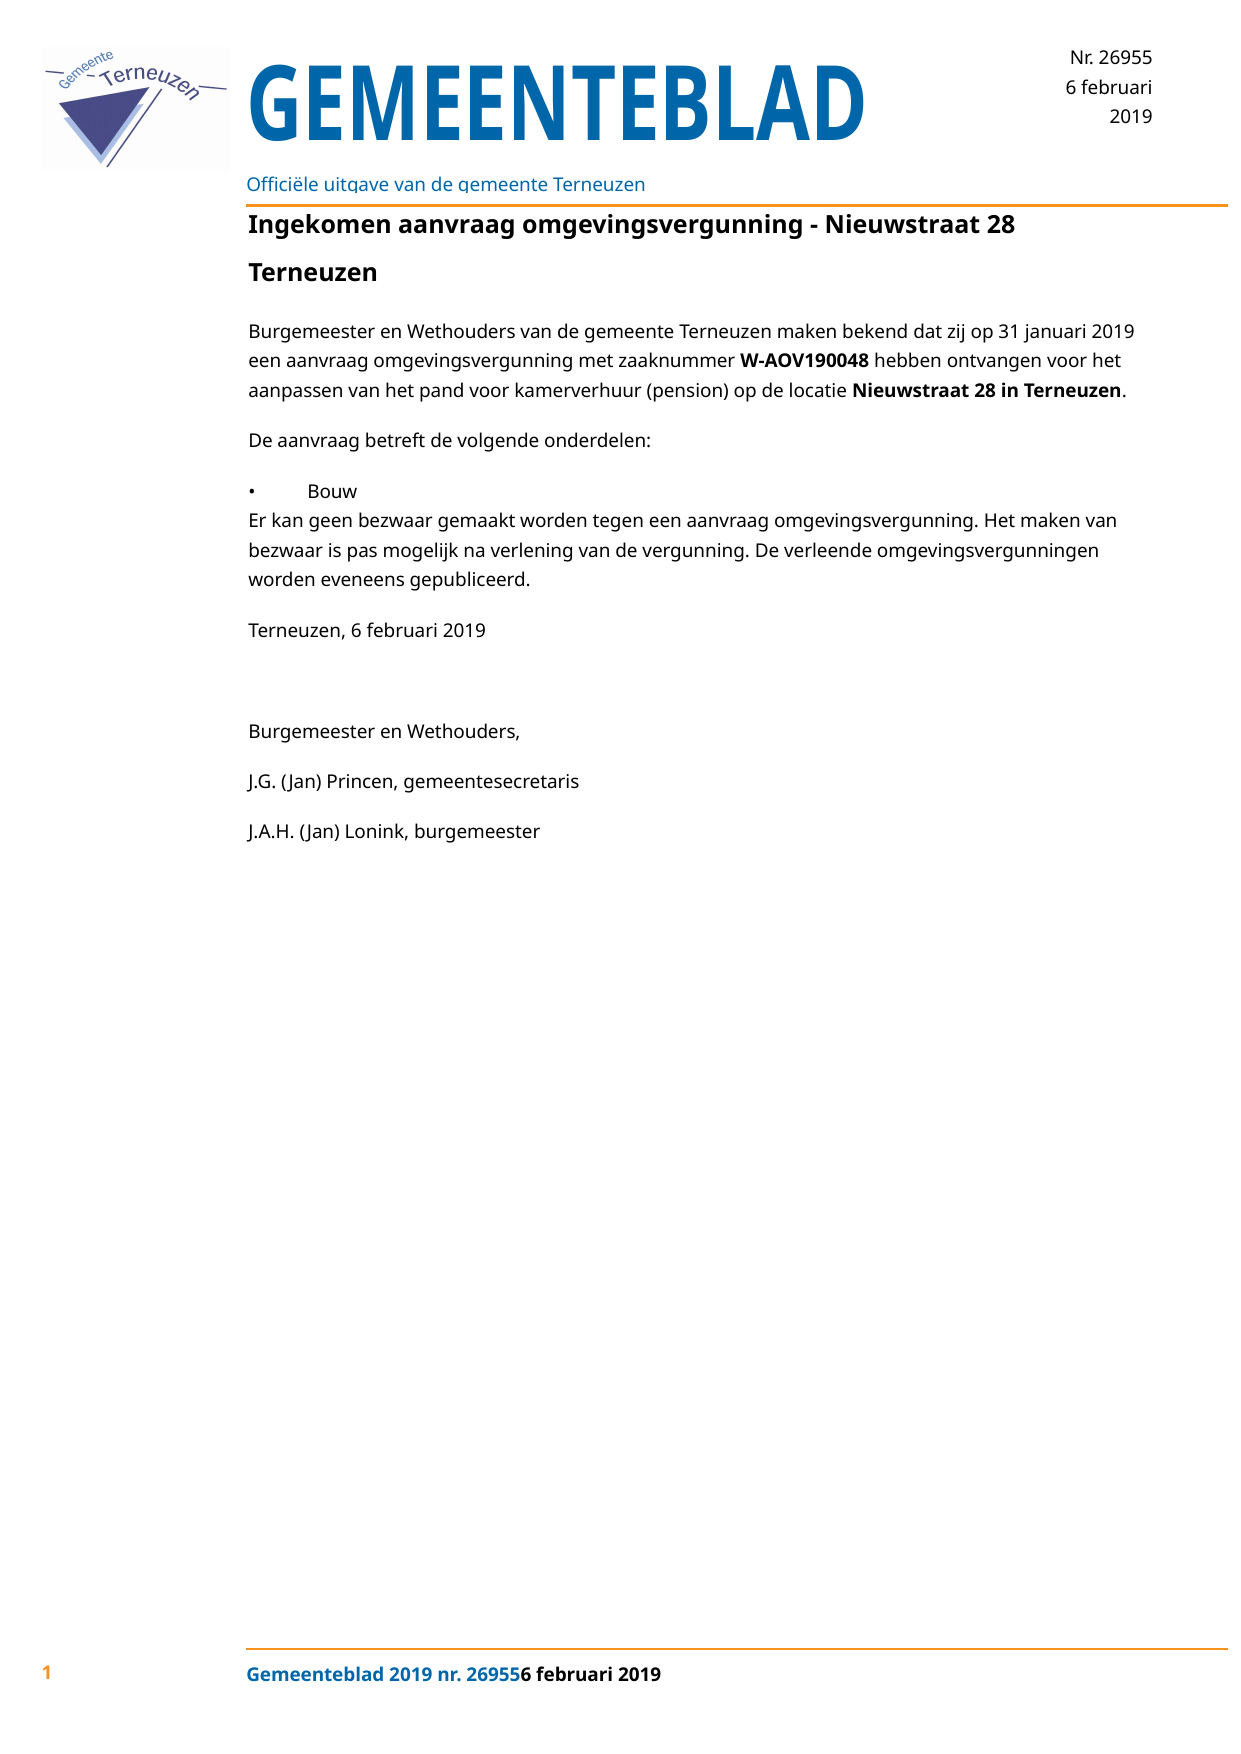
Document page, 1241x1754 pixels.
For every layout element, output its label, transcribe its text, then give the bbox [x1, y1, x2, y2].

text J.A.H. (Jan) Lonink, burgemeester [248, 819, 1152, 844]
list Bouw [248, 478, 1152, 504]
text J.G. (Jan) Princen, gemeentesecretaris [248, 768, 1152, 794]
picture [41, 47, 231, 172]
text Burgemeester en Wethouders, [248, 718, 1152, 744]
text Burgemeester en Wethouders van de gemeente Terneuzen maken bekend dat zij op 31 januari 2019 een aanvraag omgevingsvergunning met zaaknummer W-AOV190048 hebben ontvangen voor het aanpassen van het pand voor kamerverhuur (pension) op de locatie Nieuwstraat 28 in Terneuzen. [248, 318, 1152, 403]
text De aanvraag betreft de volgende onderdelen: [248, 427, 1152, 453]
text Er kan geen bezwaar gemaakt worden tegen een aanvraag omgevingsvergunning. Het maken van bezwaar is pas mogelijk na verlening van de vergunning. De verleende omgevingsvergunningen worden eveneens gepubliceerd. [248, 507, 1152, 592]
text Ingekomen aanvraag omgevingsvergunning - Nieuwstraat 28 Terneuzen [248, 207, 1152, 288]
text Terneuzen, 6 februari 2019 [248, 617, 1152, 643]
